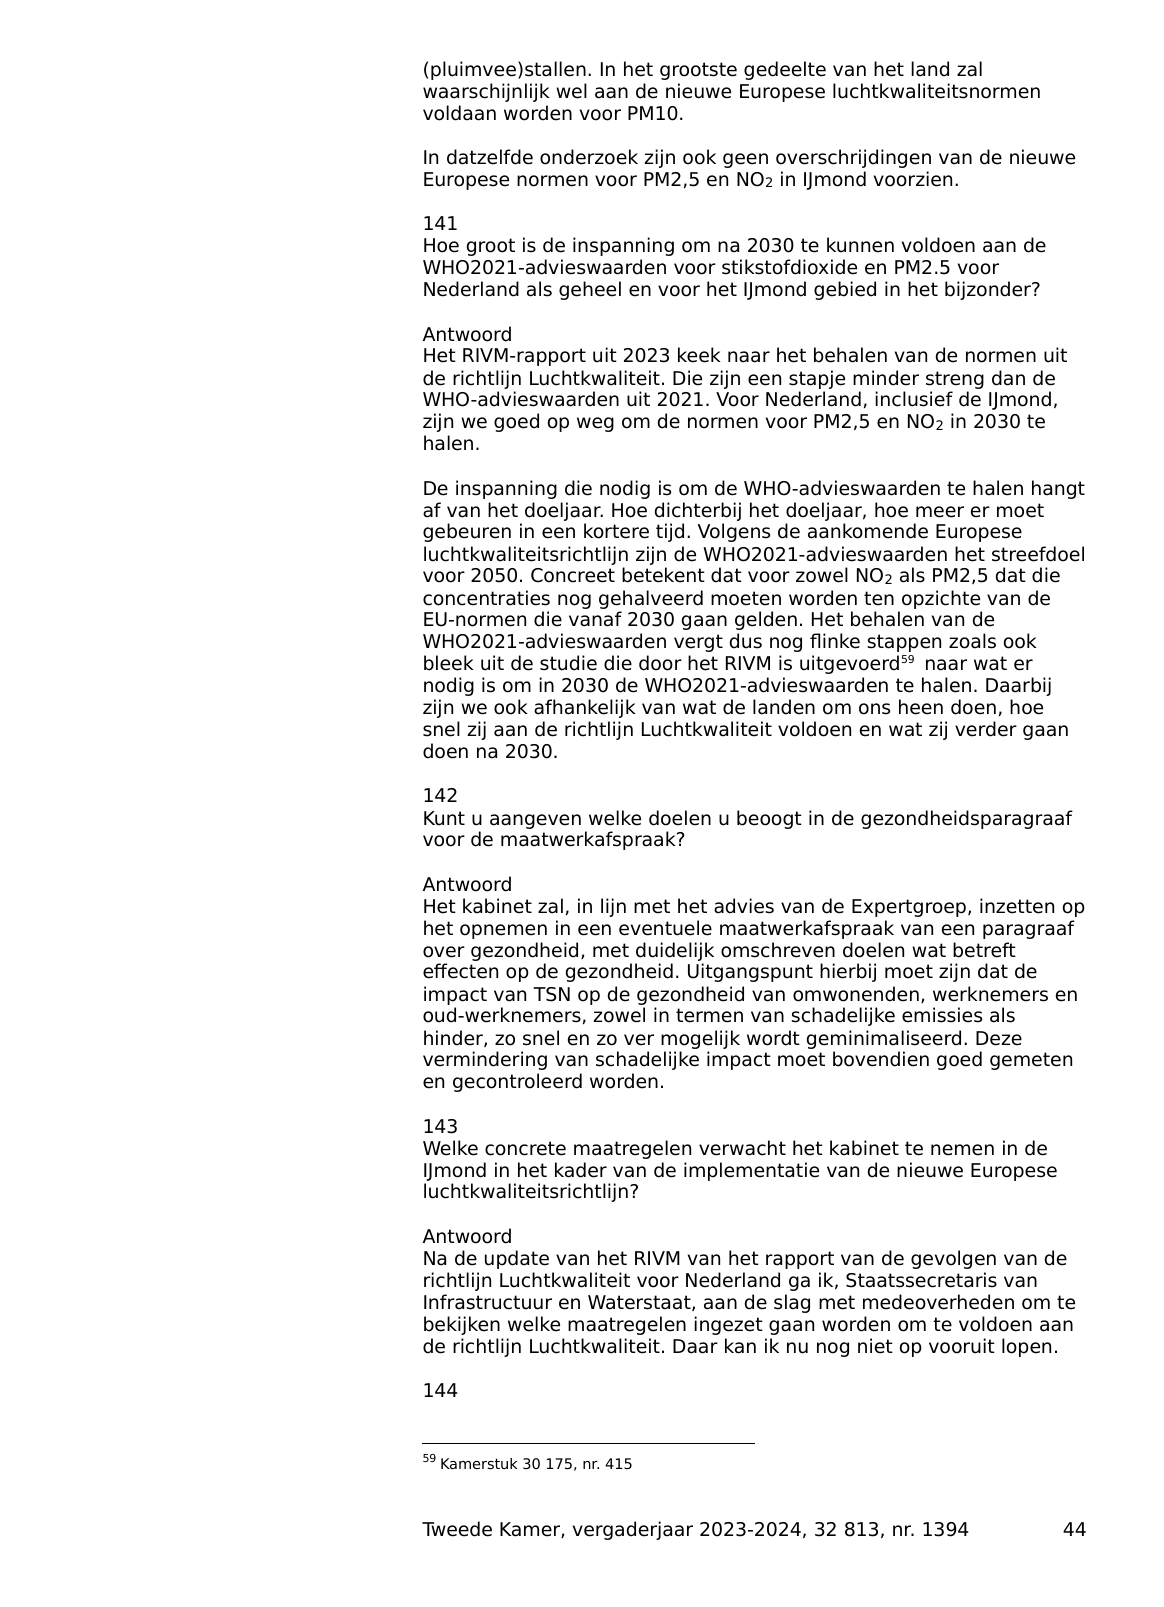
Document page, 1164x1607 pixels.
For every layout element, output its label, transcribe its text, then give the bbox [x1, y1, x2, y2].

text 142 [422, 785, 1087, 807]
text Na de update van het RIVM van het rapport van de gevolgen van de richtlijn Luchtkwaliteit voor Nederland ga ik, Staatssecretaris van Infrastructuur en Waterstaat, aan de slag met medeoverheden om te bekijken welke maatregelen ingezet gaan worden om te voldoen aan de richtlijn Luchtkwaliteit. Daar kan ik nu nog niet op vooruit lopen. [422, 1248, 1087, 1357]
text Hoe groot is de inspanning om na 2030 te kunnen voldoen aan de WHO2021-advieswaarden voor stikstofdioxide en PM2.5 voor Nederland als geheel en voor het IJmond gebied in het bijzonder? [422, 235, 1087, 301]
text 144 [422, 1380, 1087, 1402]
text De inspanning die nodig is om de WHO-advieswaarden te halen hangt af van het doeljaar. Hoe dichterbij het doeljaar, hoe meer er moet gebeuren in een kortere tijd. Volgens de aankomende Europese luchtkwaliteitsrichtlijn zijn de WHO2021-advieswaarden het streefdoel voor 2050. Concreet betekent dat voor zowel NO2 als PM2,5 dat die concentraties nog gehalveerd moeten worden ten opzichte van de EU-normen die vanaf 2030 gaan gelden. Het behalen van de WHO2021-advieswaarden vergt dus nog flinke stappen zoals ook bleek uit de studie die door het RIVM is uitgevoerd naar wat er nodig is om in 2030 de WHO2021-advieswaarden te halen. Daarbij zijn we ook afhankelijk van wat de landen om ons heen doen, hoe snel zij aan de richtlijn Luchtkwaliteit voldoen en wat zij verder gaan doen na 2030. [422, 477, 1087, 763]
text Antwoord [422, 873, 1087, 896]
text In datzelfde onderzoek zijn ook geen overschrijdingen van de nieuwe Europese normen voor PM2,5 en NO2 in IJmond voorzien. [422, 147, 1087, 191]
text Kamerstuk 30 175, nr. 415 [422, 1452, 1087, 1474]
text Antwoord [422, 323, 1087, 345]
text 143 [422, 1116, 1087, 1137]
text Het RIVM-rapport uit 2023 keek naar het behalen van de normen uit de richtlijn Luchtkwaliteit. Die zijn een stapje minder streng dan de WHO-advieswaarden uit 2021. Voor Nederland, inclusief de IJmond, zijn we goed op weg om de normen voor PM2,5 en NO2 in 2030 te halen. [422, 345, 1087, 455]
text Antwoord [422, 1226, 1087, 1248]
text Kunt u aangeven welke doelen u beoogt in de gezondheidsparagraaf voor de maatwerkafspraak? [422, 807, 1087, 851]
text Welke concrete maatregelen verwacht het kabinet te nemen in de IJmond in het kader van de implementatie van de nieuwe Europese luchtkwaliteitsrichtlijn? [422, 1137, 1087, 1203]
text Het kabinet zal, in lijn met het advies van de Expertgroep, inzetten op het opnemen in een eventuele maatwerkafspraak van een paragraaf over gezondheid, met duidelijk omschreven doelen wat betreft effecten op de gezondheid. Uitgangspunt hierbij moet zijn dat de impact van TSN op de gezondheid van omwonenden, werknemers en oud-werknemers, zowel in termen van schadelijke emissies als hinder, zo snel en zo ver mogelijk wordt geminimaliseerd. Deze vermindering van schadelijke impact moet bovendien goed gemeten en gecontroleerd worden. [422, 896, 1087, 1093]
text (pluimvee)stallen. In het grootste gedeelte van het land zal waarschijnlijk wel aan de nieuwe Europese luchtkwaliteitsnormen voldaan worden voor PM10. [422, 59, 1087, 125]
text 141 [422, 213, 1087, 235]
